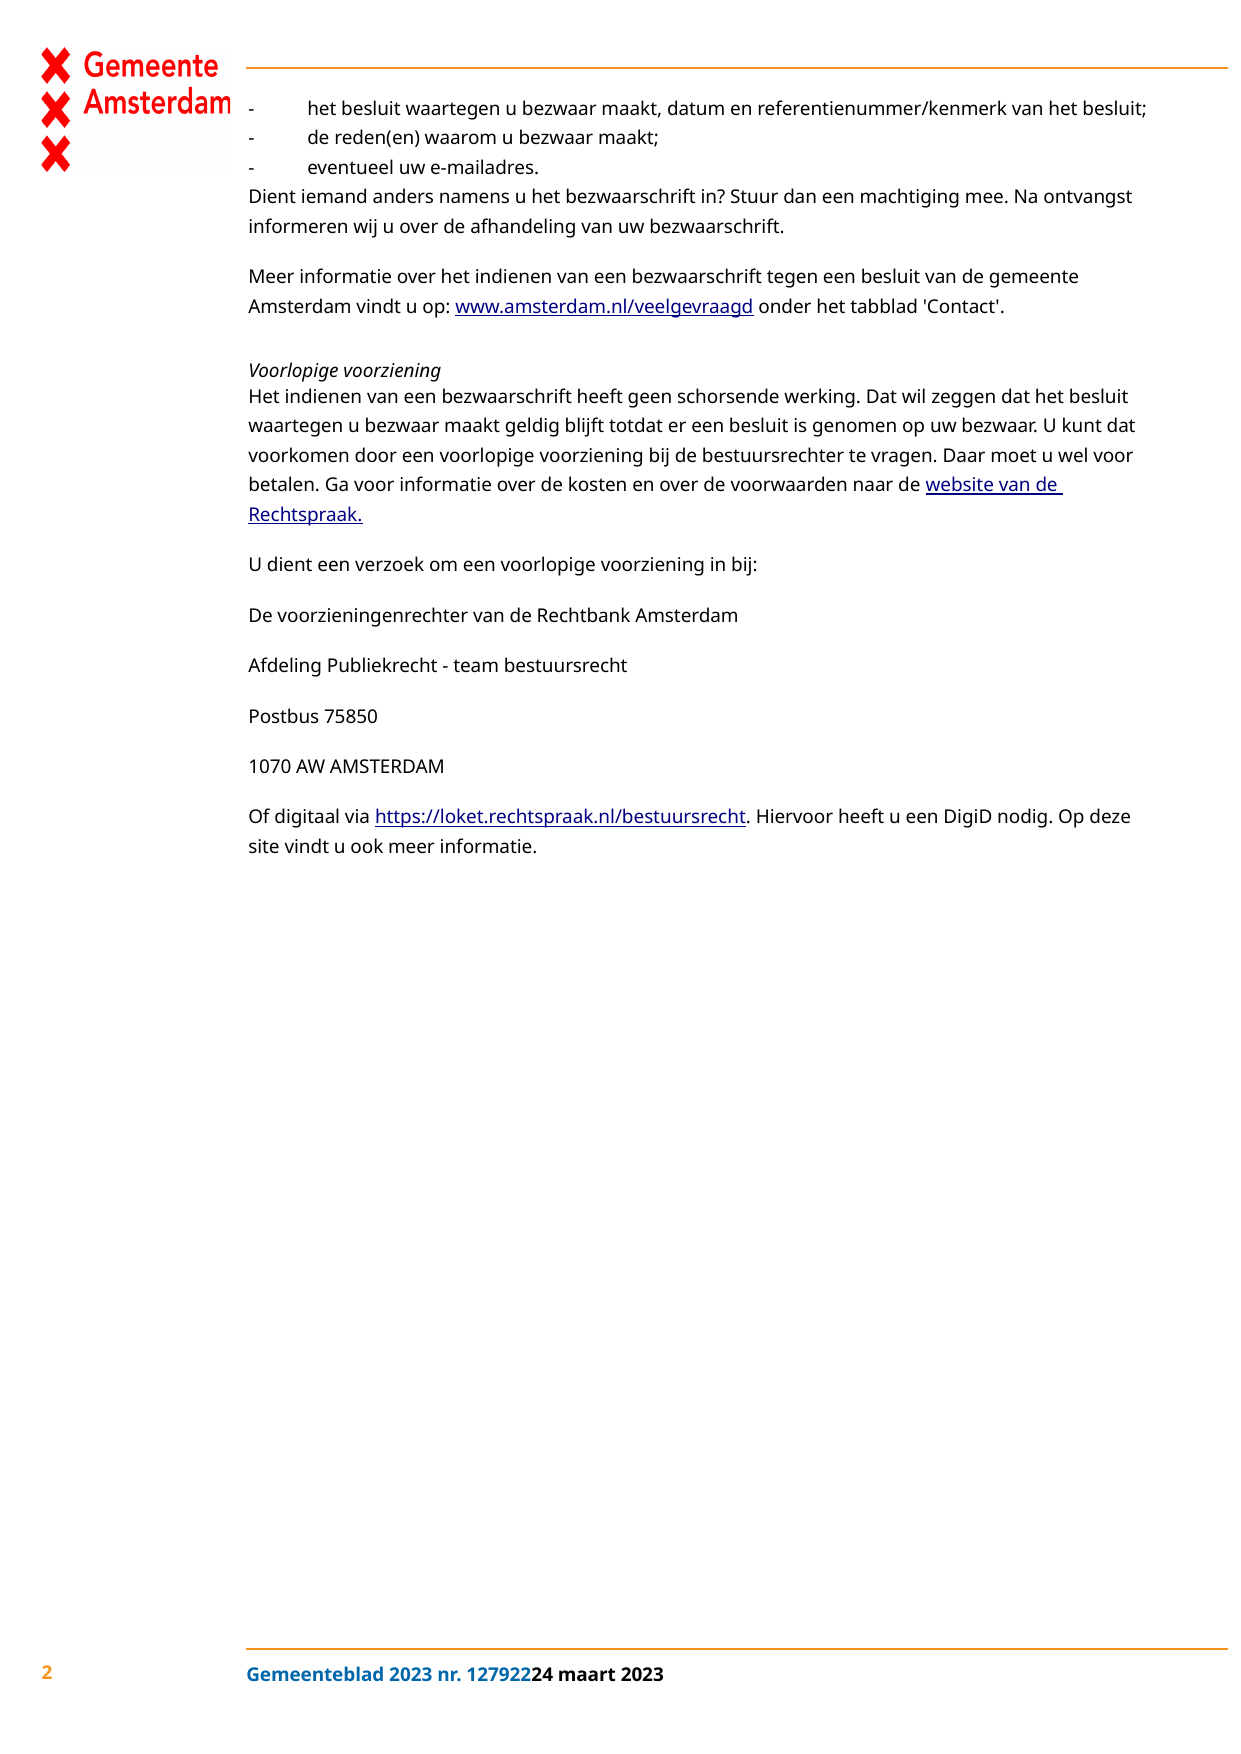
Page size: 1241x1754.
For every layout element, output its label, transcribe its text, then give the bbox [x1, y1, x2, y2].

picture [41, 47, 231, 172]
list het besluit waartegen u bezwaar maakt, datum en referentienummer/kenmerk van het besluit; [248, 95, 1152, 121]
text Of digitaal via https://loket.rechtspraak.nl/bestuursrecht. Hiervoor heeft u een DigiD nodig. Op deze site vindt u ook meer informatie. [248, 804, 1152, 859]
list eventueel uw e-mailadres. [248, 154, 1152, 180]
text Postbus 75850 [248, 703, 1152, 728]
text Dient iemand anders namens u het bezwaarschrift in? Stuur dan een machtiging mee. Na ontvangst informeren wij u over de afhandeling van uw bezwaarschrift. [248, 183, 1152, 239]
text Voorlopige voorziening [248, 357, 1152, 383]
text Meer informatie over het indienen van een bezwaarschrift tegen een besluit van de gemeente Amsterdam vindt u op: www.amsterdam.nl/veelgevraagd onder het tabblad 'Contact'. [248, 263, 1152, 319]
text Afdeling Publiekrecht - team bestuursrecht [248, 652, 1152, 678]
text 1070 AW AMSTERDAM [248, 753, 1152, 779]
text De voorzieningenrechter van de Rechtbank Amsterdam [248, 602, 1152, 628]
text Het indienen van een bezwaarschrift heeft geen schorsende werking. Dat wil zeggen dat het besluit waartegen u bezwaar maakt geldig blijft totdat er een besluit is genomen op uw bezwaar. U kunt dat voorkomen door een voorlopige voorziening bij de bestuursrechter te vragen. Daar moet u wel voor betalen. Ga voor informatie over de kosten en over de voorwaarden naar de website van de Rechtspraak. [248, 383, 1152, 527]
text U dient een verzoek om een voorlopige voorziening in bij: [248, 552, 1152, 577]
list de reden(en) waarom u bezwaar maakt; [248, 124, 1152, 150]
